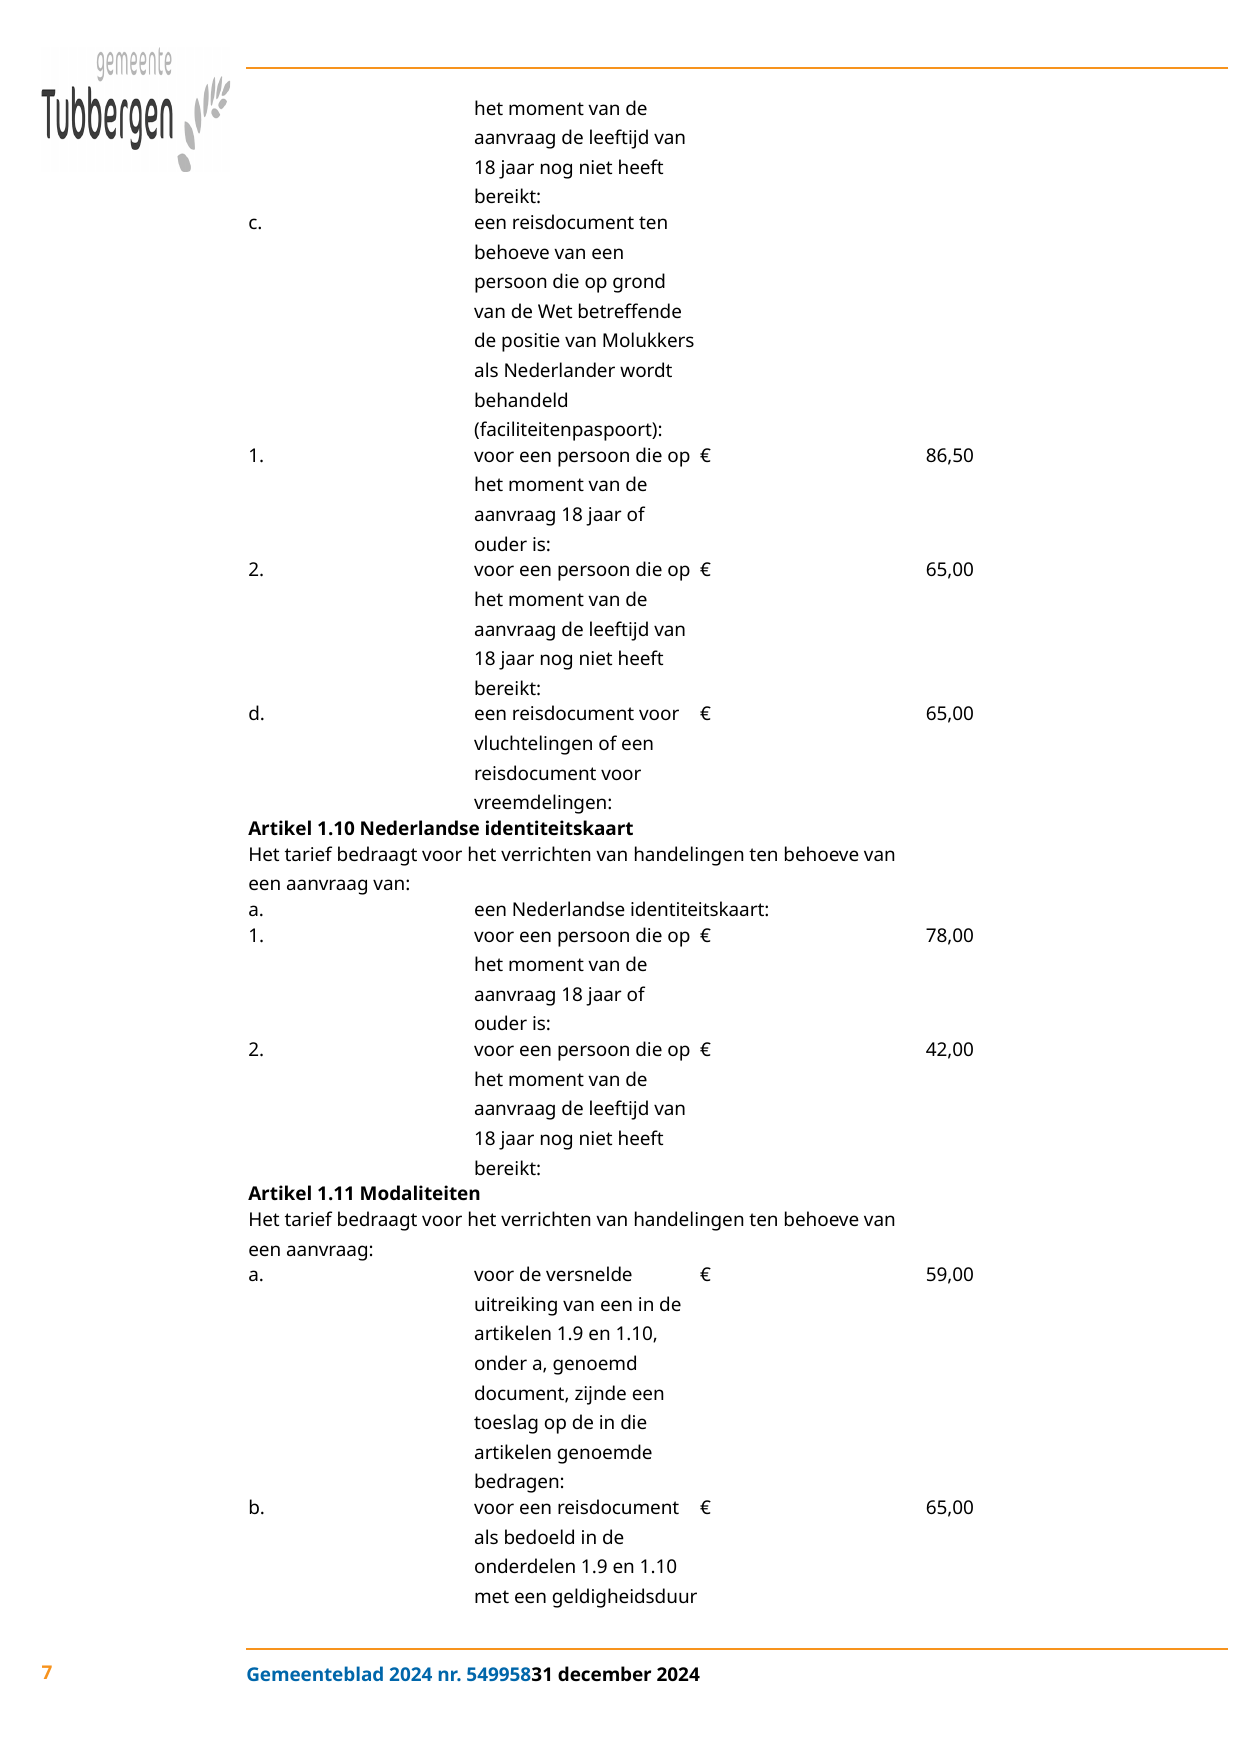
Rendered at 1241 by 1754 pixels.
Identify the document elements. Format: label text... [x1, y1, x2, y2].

table_cell 65,00 [926, 1494, 1152, 1609]
table_cell € [700, 1261, 926, 1494]
table_cell a. [248, 1261, 474, 1494]
table_cell € [700, 1494, 926, 1609]
table_cell c. [248, 209, 474, 442]
table_cell [926, 1180, 1152, 1206]
table_cell [926, 815, 1152, 841]
table_cell Artikel 1.11 Modaliteiten [248, 1180, 926, 1206]
table_cell a. [248, 896, 474, 922]
table_cell [926, 841, 1152, 896]
table_cell b. [248, 1494, 474, 1609]
table_cell 2. [248, 1036, 474, 1180]
table_cell [926, 896, 1152, 922]
table_cell € [700, 1036, 926, 1180]
table_cell 86,50 [926, 442, 1152, 557]
table_cell voor een persoon die op het moment van de aanvraag de leeftijd van 18 jaar nog niet heeft bereikt: [474, 557, 700, 701]
table_cell voor een persoon die op het moment van de aanvraag 18 jaar of ouder is: [474, 922, 700, 1036]
table_cell 59,00 [926, 1261, 1152, 1494]
table_cell € [700, 922, 926, 1036]
table_cell voor een reisdocument als bedoeld in de onderdelen 1.9 en 1.10 met een geldigheidsduur [474, 1494, 700, 1609]
table_cell [700, 209, 926, 442]
table_cell [700, 95, 926, 209]
table_cell Het tarief bedraagt voor het verrichten van handelingen ten behoeve van een aanvraag van: [248, 841, 926, 896]
picture [41, 47, 231, 172]
table_cell 2. [248, 557, 474, 701]
table_cell 42,00 [926, 1036, 1152, 1180]
table_cell 1. [248, 922, 474, 1036]
table_cell een Nederlandse identiteitskaart: [474, 896, 926, 922]
table_cell [248, 95, 474, 209]
table_cell voor de versnelde uitreiking van een in de artikelen 1.9 en 1.10, onder a, genoemd document, zijnde een toeslag op de in die artikelen genoemde bedragen: [474, 1261, 700, 1494]
table_cell € [700, 442, 926, 557]
table_cell voor een persoon die op het moment van de aanvraag de leeftijd van 18 jaar nog niet heeft bereikt: [474, 1036, 700, 1180]
table_cell het moment van de aanvraag de leeftijd van 18 jaar nog niet heeft bereikt: [474, 95, 700, 209]
table_cell 65,00 [926, 557, 1152, 701]
table_cell d. [248, 701, 474, 815]
table_cell 65,00 [926, 701, 1152, 815]
table_cell een reisdocument voor vluchtelingen of een reisdocument voor vreemdelingen: [474, 701, 700, 815]
table_cell 78,00 [926, 922, 1152, 1036]
table_cell Het tarief bedraagt voor het verrichten van handelingen ten behoeve van een aanvraag: [248, 1206, 926, 1261]
table_cell [926, 95, 1152, 209]
table_cell € [700, 701, 926, 815]
table_cell 1. [248, 442, 474, 557]
table_cell € [700, 557, 926, 701]
table_cell een reisdocument ten behoeve van een persoon die op grond van de Wet betreffende de positie van Molukkers als Nederlander wordt behandeld (faciliteitenpaspoort): [474, 209, 700, 442]
table_cell Artikel 1.10 Nederlandse identiteitskaart [248, 815, 926, 841]
table_cell [926, 209, 1152, 442]
table_cell voor een persoon die op het moment van de aanvraag 18 jaar of ouder is: [474, 442, 700, 557]
table_cell [926, 1206, 1152, 1261]
